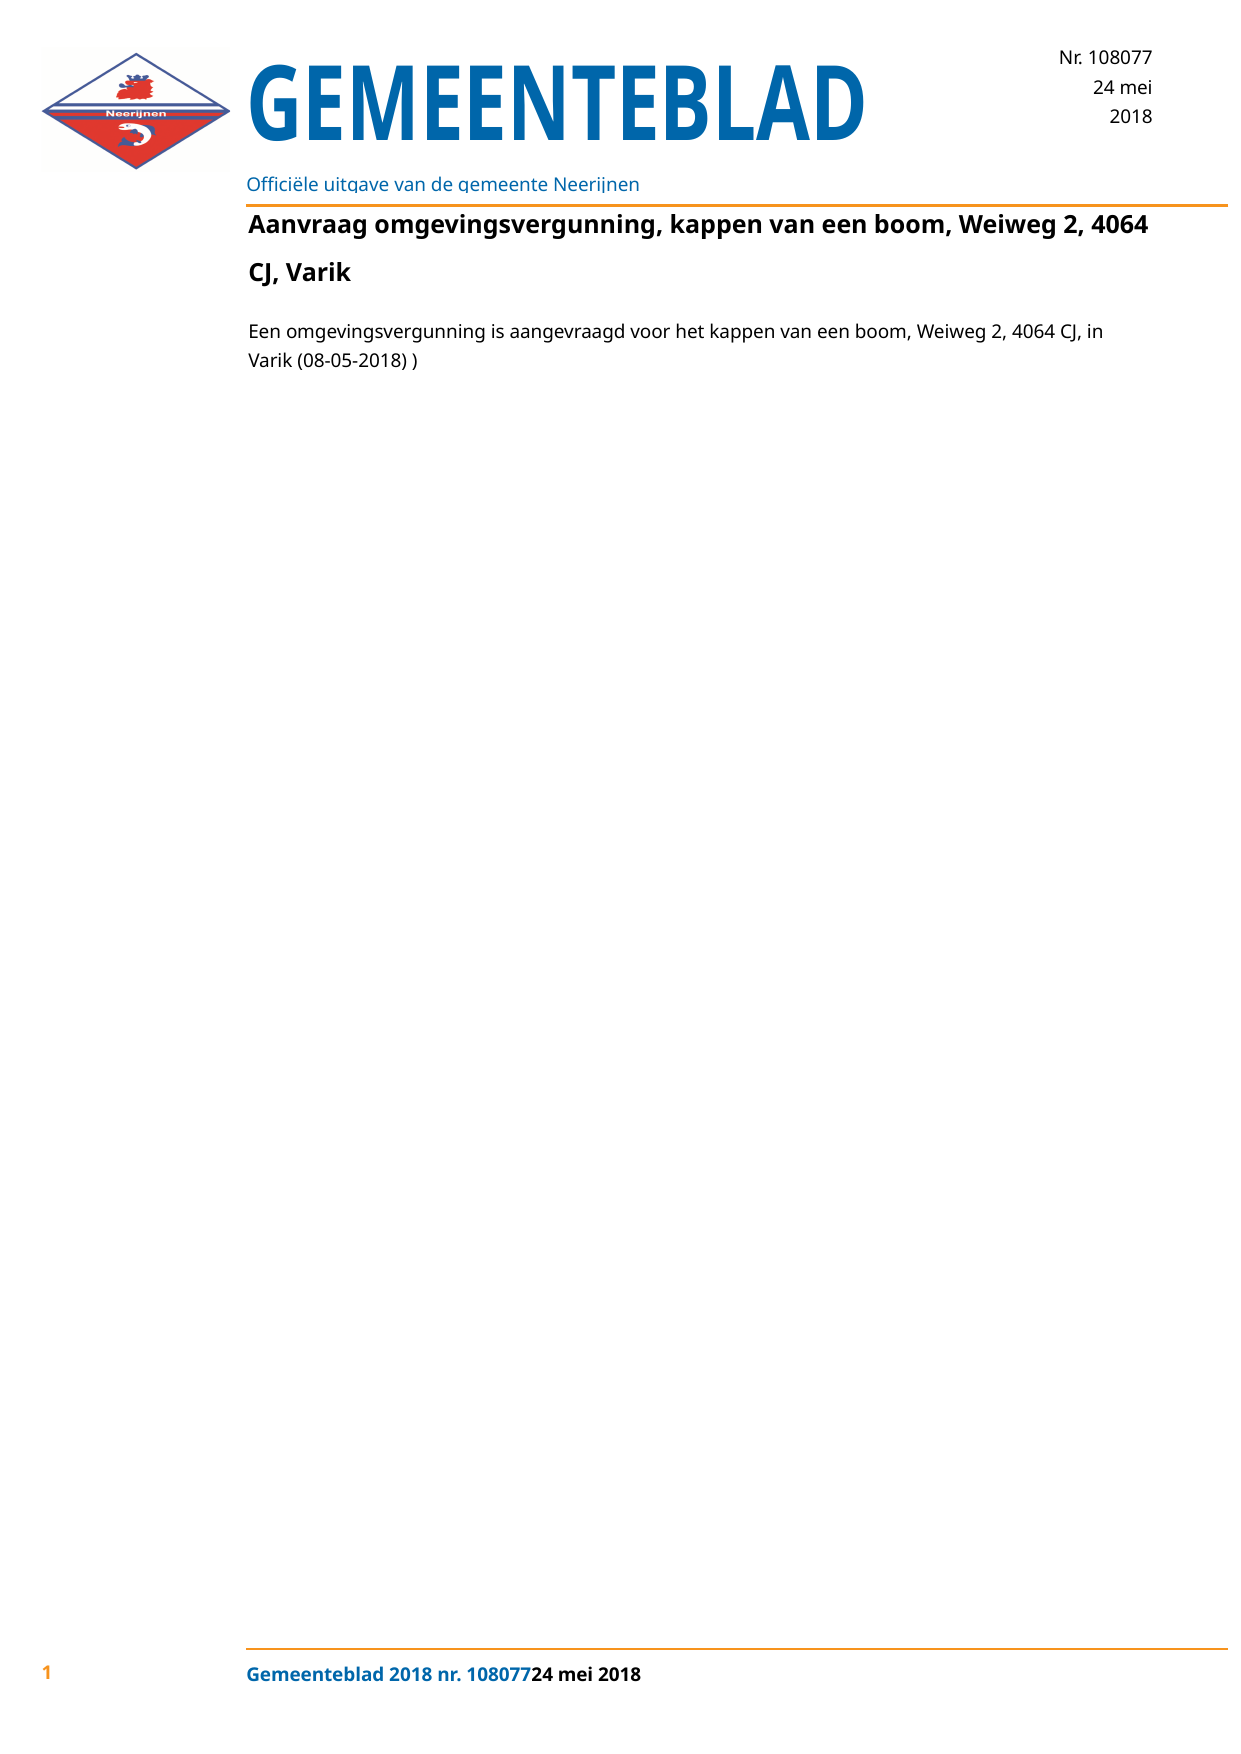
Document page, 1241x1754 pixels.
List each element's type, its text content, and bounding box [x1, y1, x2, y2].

table_header Een omgevingsvergunning is aangevraagd voor het kappen van een boom, Weiweg 2, 4064 CJ, in Varik (08-05-2018) ) [248, 318, 1152, 373]
text Aanvraag omgevingsvergunning, kappen van een boom, Weiweg 2, 4064 CJ, Varik [248, 207, 1152, 288]
picture [41, 47, 231, 172]
